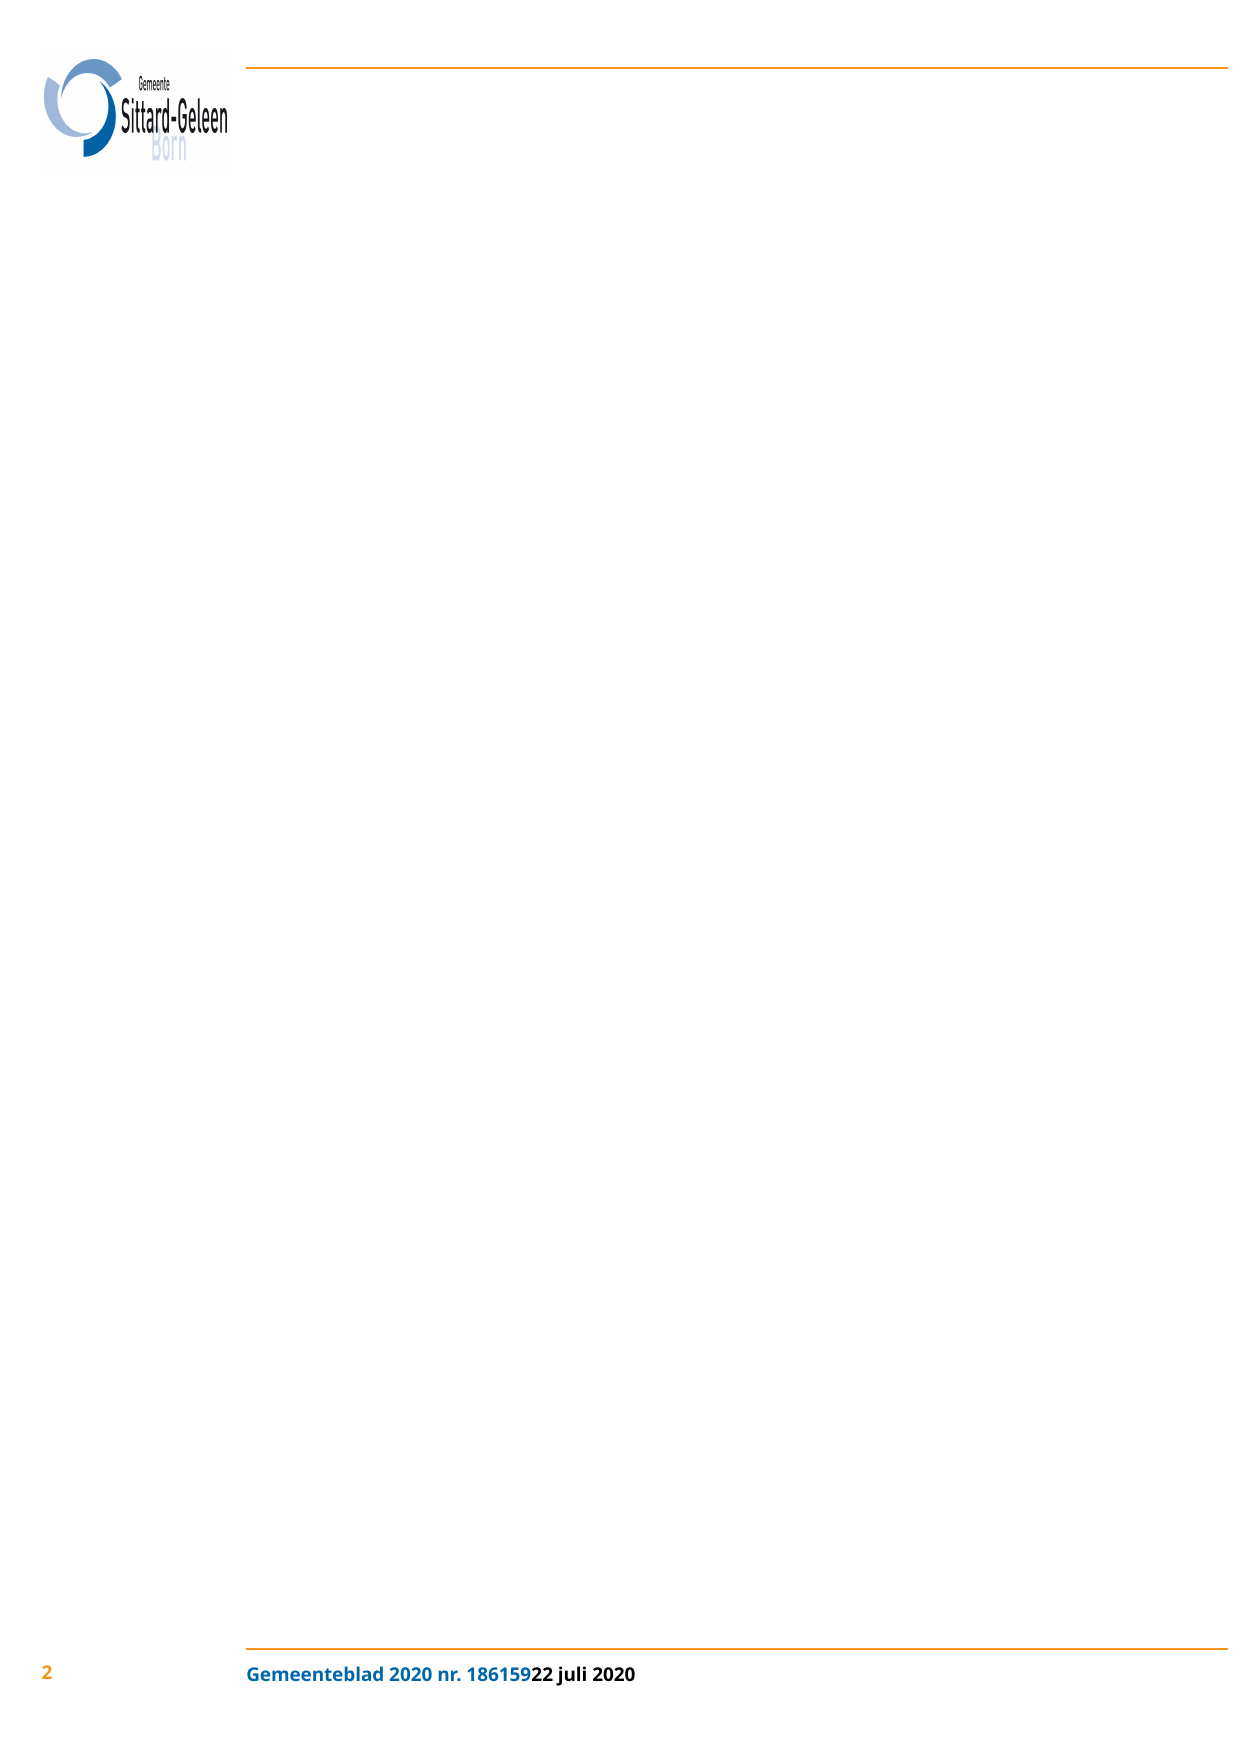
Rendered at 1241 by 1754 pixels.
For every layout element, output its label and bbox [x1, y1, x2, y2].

picture [41, 47, 231, 172]
